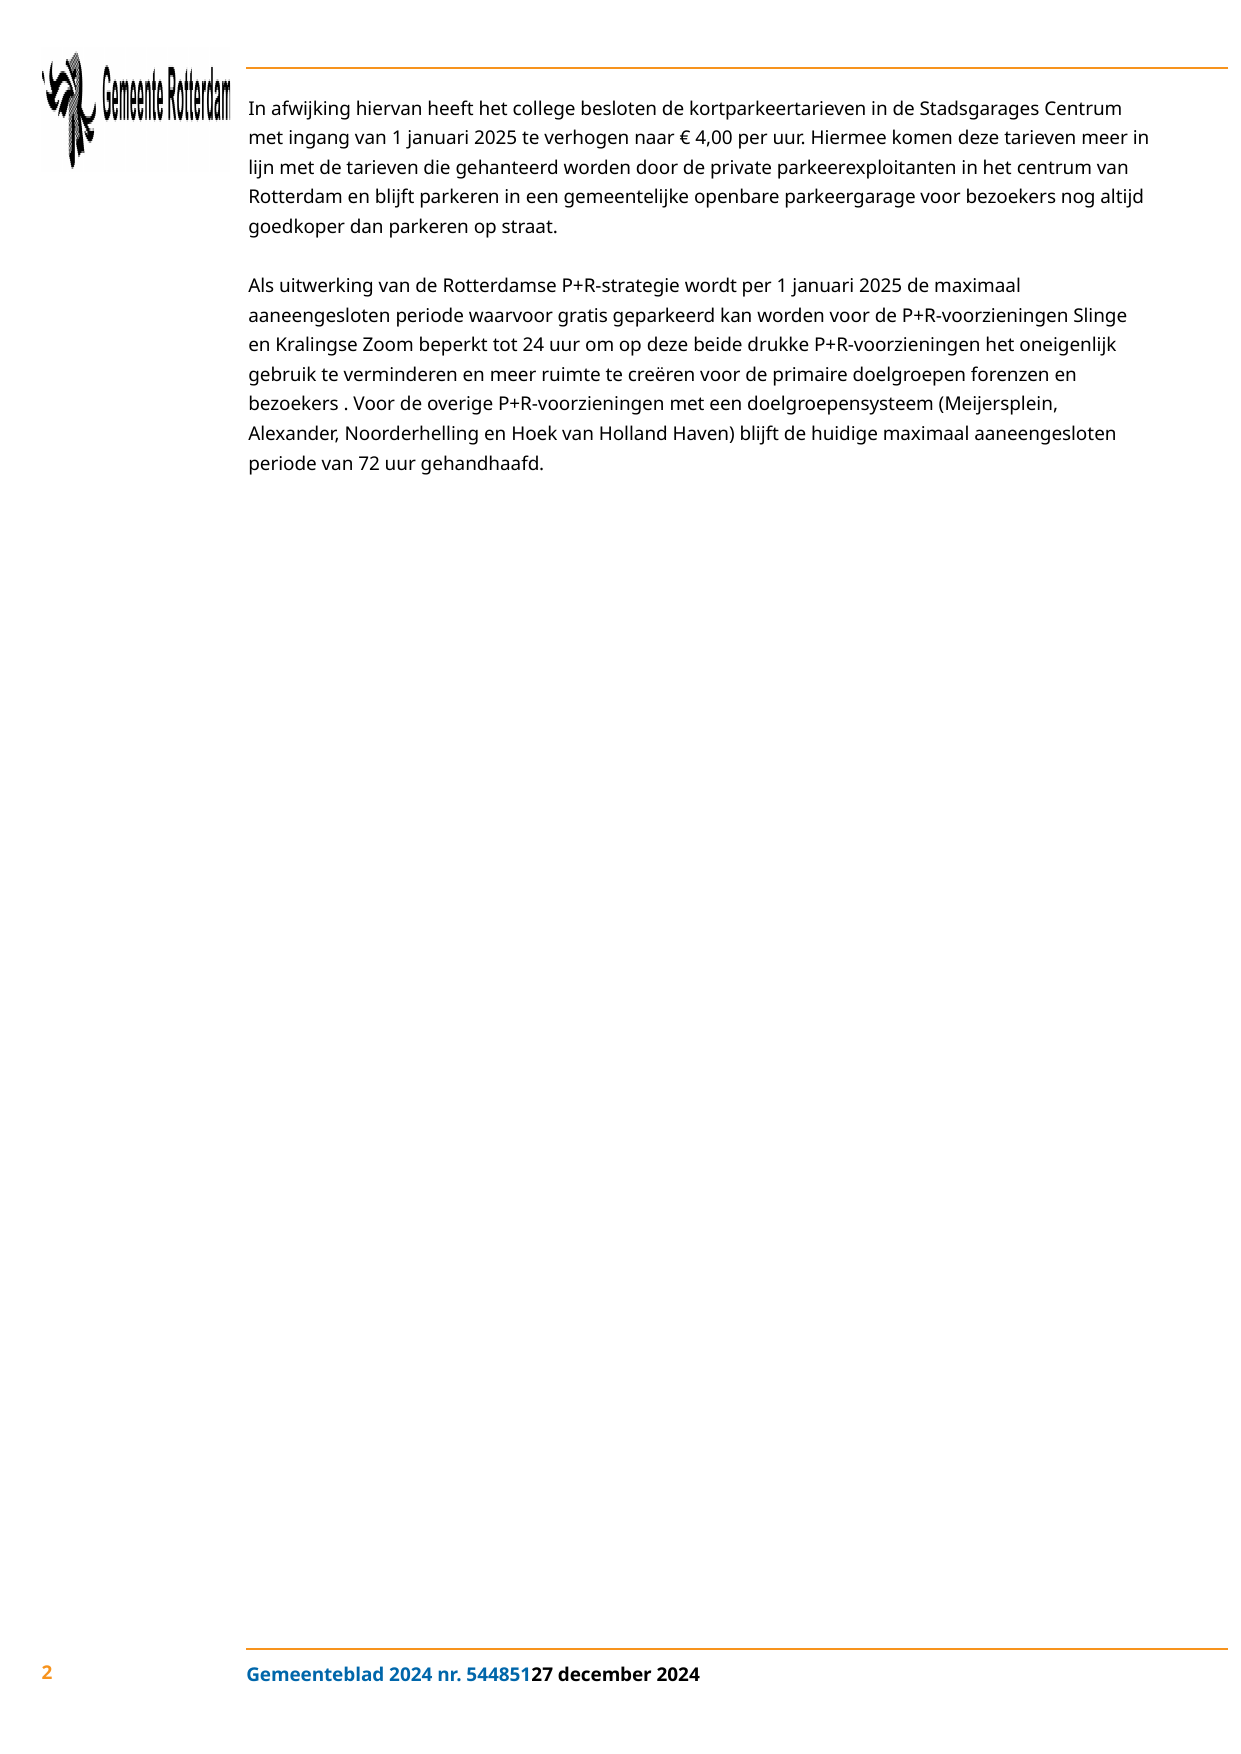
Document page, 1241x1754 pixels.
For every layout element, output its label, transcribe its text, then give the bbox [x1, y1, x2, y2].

picture [41, 47, 231, 172]
text Als uitwerking van de Rotterdamse P+R-strategie wordt per 1 januari 2025 de maximaal aaneengesloten periode waarvoor gratis geparkeerd kan worden voor de P+R-voorzieningen Slinge en Kralingse Zoom beperkt tot 24 uur om op deze beide drukke P+R-voorzieningen het oneigenlijk gebruik te verminderen en meer ruimte te creëren voor de primaire doelgroepen forenzen en bezoekers . Voor de overige P+R-voorzieningen met een doelgroepensysteem (Meijersplein, Alexander, Noorderhelling en Hoek van Holland Haven) blijft de huidige maximaal aaneengesloten periode van 72 uur gehandhaafd. [248, 272, 1152, 476]
text In afwijking hiervan heeft het college besloten de kortparkeertarieven in de Stadsgarages Centrum met ingang van 1 januari 2025 te verhogen naar € 4,00 per uur. Hiermee komen deze tarieven meer in lijn met de tarieven die gehanteerd worden door de private parkeerexploitanten in het centrum van Rotterdam en blijft parkeren in een gemeentelijke openbare parkeergarage voor bezoekers nog altijd goedkoper dan parkeren op straat. [248, 95, 1152, 239]
